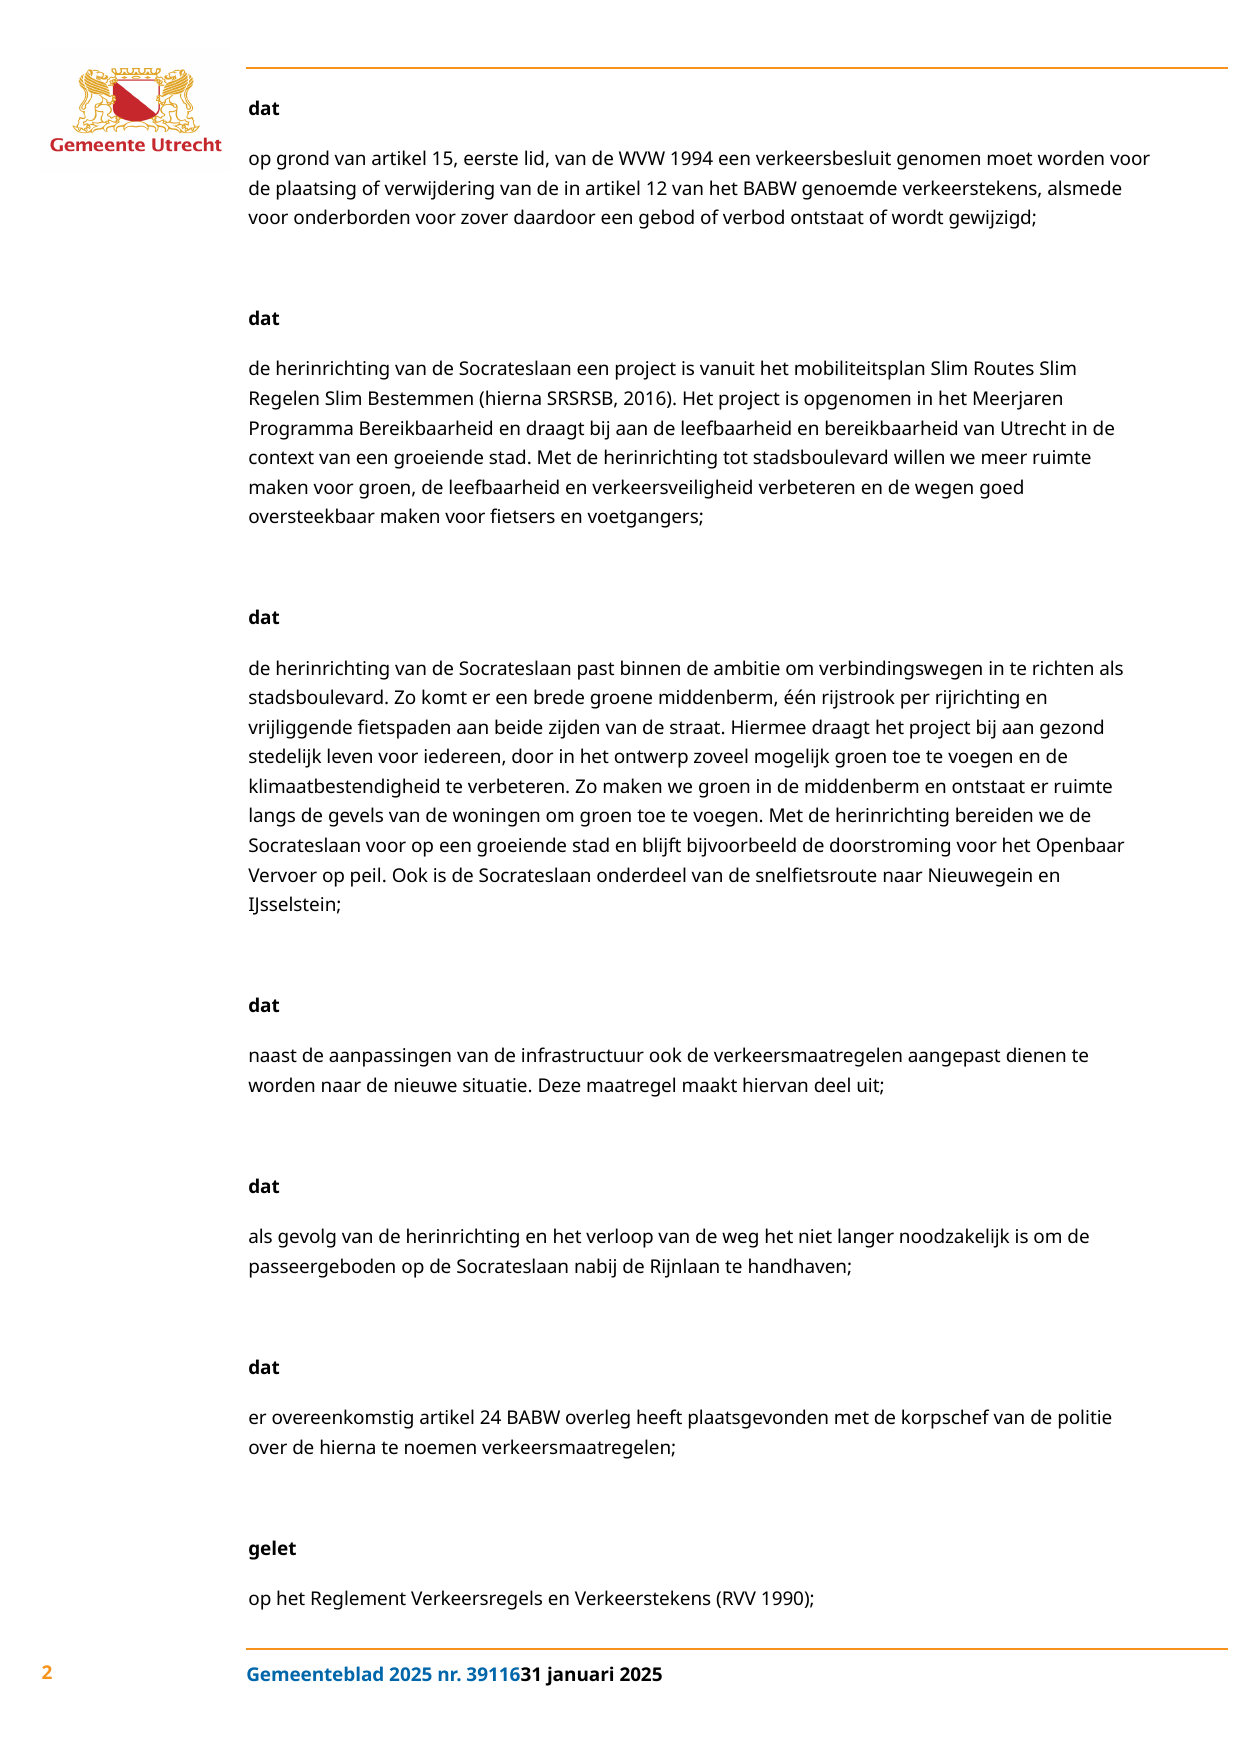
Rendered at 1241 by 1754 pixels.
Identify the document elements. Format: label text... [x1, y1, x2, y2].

text de herinrichting van de Socrateslaan een project is vanuit het mobiliteitsplan Slim Routes Slim Regelen Slim Bestemmen (hierna SRSRSB, 2016). Het project is opgenomen in het Meerjaren Programma Bereikbaarheid en draagt bij aan de leefbaarheid en bereikbaarheid van Utrecht in de context van een groeiende stad. Met de herinrichting tot stadsboulevard willen we meer ruimte maken voor groen, de leefbaarheid en verkeersveiligheid verbeteren en de wegen goed oversteekbaar maken voor fietsers en voetgangers; [248, 356, 1152, 529]
text dat [248, 95, 1152, 121]
text dat [248, 1173, 1152, 1199]
text naast de aanpassingen van de infrastructuur ook de verkeersmaatregelen aangepast dienen te worden naar de nieuwe situatie. Deze maatregel maakt hiervan deel uit; [248, 1043, 1152, 1098]
text op grond van artikel 15, eerste lid, van de WVW 1994 een verkeersbesluit genomen moet worden voor de plaatsing of verwijdering van de in artikel 12 van het BABW genoemde verkeerstekens, alsmede voor onderborden voor zover daardoor een gebod of verbod ontstaat of wordt gewijzigd; [248, 145, 1152, 230]
text dat [248, 992, 1152, 1018]
text dat [248, 305, 1152, 331]
text dat [248, 604, 1152, 630]
text dat [248, 1354, 1152, 1380]
text gelet [248, 1535, 1152, 1561]
picture [41, 47, 231, 172]
text de herinrichting van de Socrateslaan past binnen de ambitie om verbindingswegen in te richten als stadsboulevard. Zo komt er een brede groene middenberm, één rijstrook per rijrichting en vrijliggende fietspaden aan beide zijden van de straat. Hiermee draagt het project bij aan gezond stedelijk leven voor iedereen, door in het ontwerp zoveel mogelijk groen toe te voegen en de klimaatbestendigheid te verbeteren. Zo maken we groen in de middenberm en ontstaat er ruimte langs de gevels van de woningen om groen toe te voegen. Met de herinrichting bereiden we de Socrateslaan voor op een groeiende stad en blijft bijvoorbeeld de doorstroming voor het Openbaar Vervoer op peil. Ook is de Socrateslaan onderdeel van de snelfietsroute naar Nieuwegein en IJsselstein; [248, 655, 1152, 917]
text op het Reglement Verkeersregels en Verkeerstekens (RVV 1990); [248, 1585, 1152, 1611]
text als gevolg van de herinrichting en het verloop van de weg het niet langer noodzakelijk is om de passeergeboden op de Socrateslaan nabij de Rijnlaan te handhaven; [248, 1223, 1152, 1279]
text er overeenkomstig artikel 24 BABW overleg heeft plaatsgevonden met de korpschef van de politie over de hierna te noemen verkeersmaatregelen; [248, 1404, 1152, 1460]
